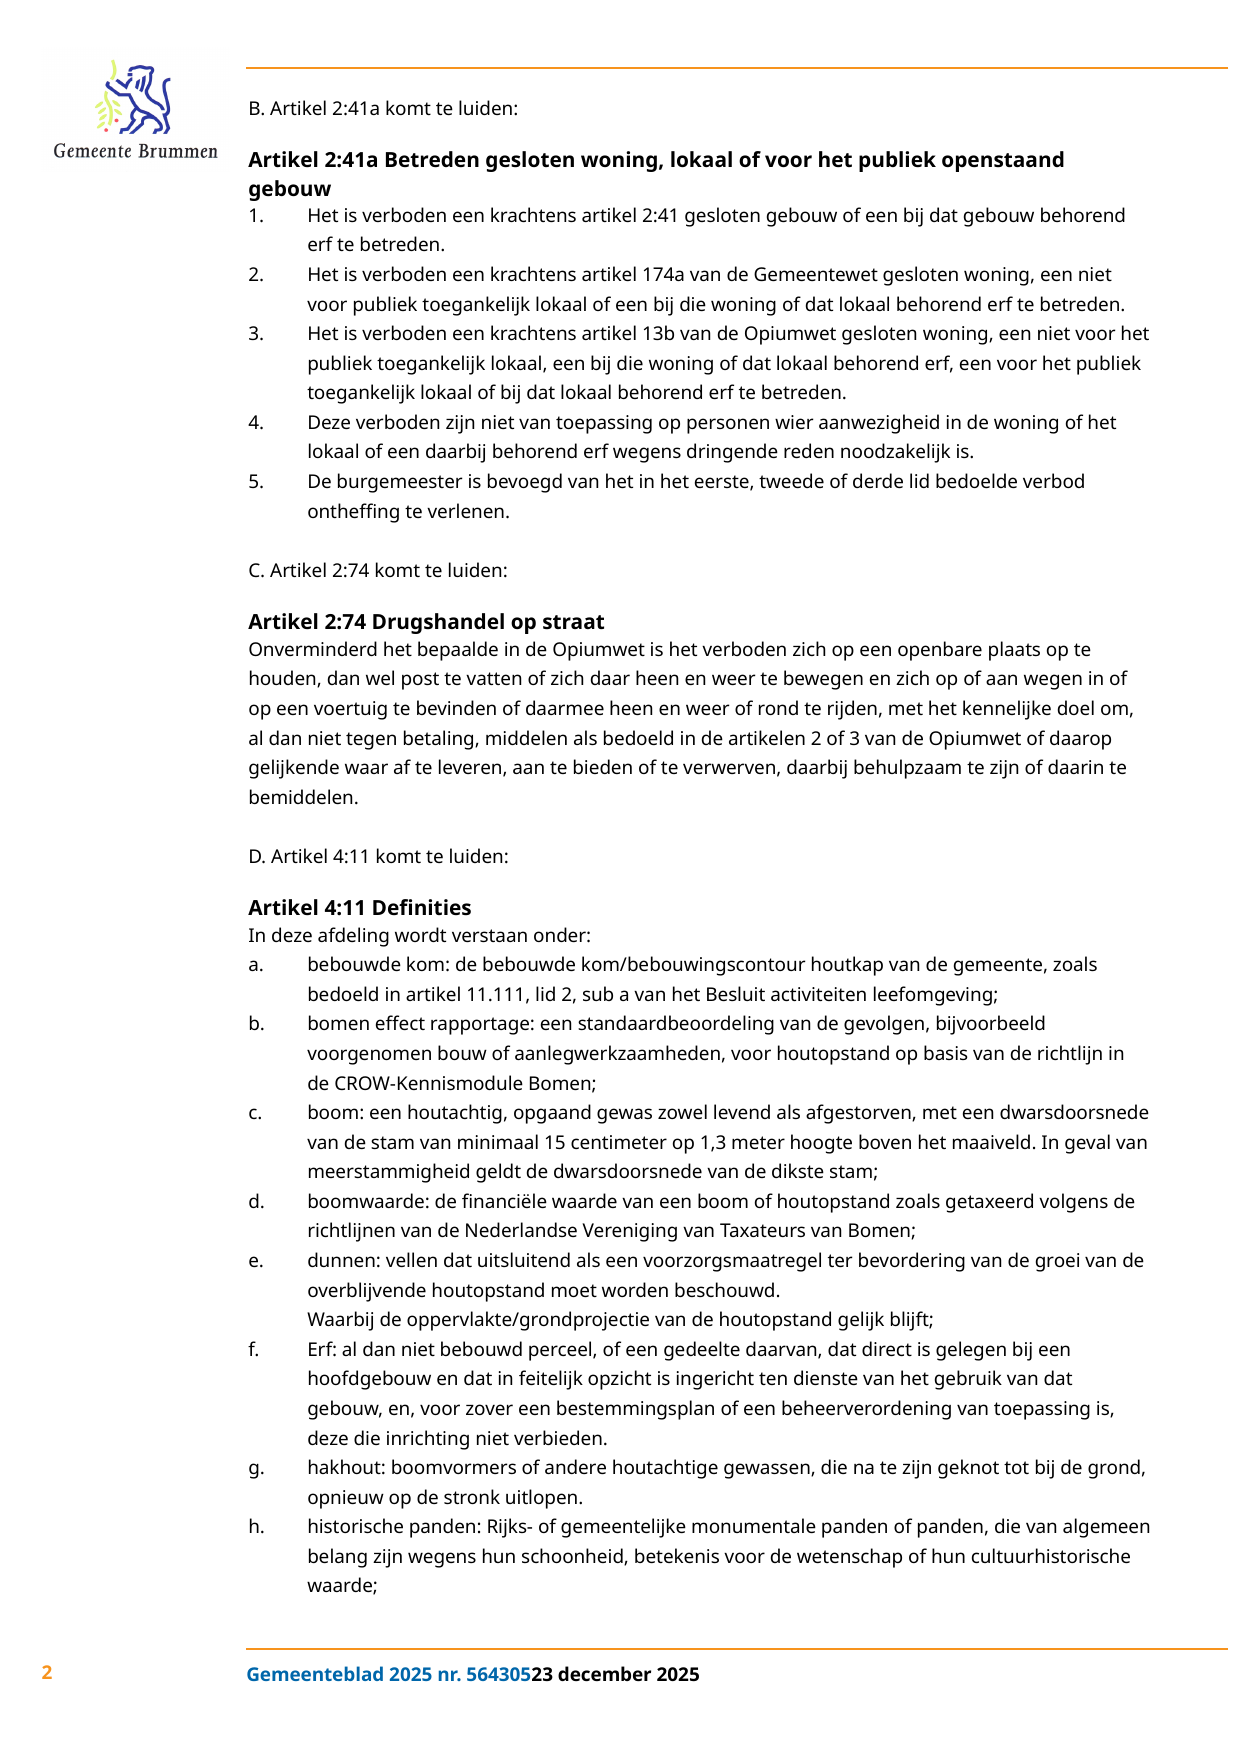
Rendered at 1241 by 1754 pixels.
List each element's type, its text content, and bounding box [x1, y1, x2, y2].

list Erf: al dan niet bebouwd perceel, of een gedeelte daarvan, dat direct is gelegen bij een hoofdgebouw en dat in feitelijk opzicht is ingericht ten dienste van het gebruik van dat gebouw, en, voor zover een bestemmingsplan of een beheerverordening van toepassing is, deze die inrichting niet verbieden. [248, 1336, 1152, 1451]
text Artikel 4:11 Definities [248, 893, 1152, 922]
text Onverminderd het bepaalde in de Opiumwet is het verboden zich op een openbare plaats op te houden, dan wel post te vatten of zich daar heen en weer te bewegen en zich op of aan wegen in of op een voertuig te bevinden of daarmee heen en weer of rond te rijden, met het kennelijke doel om, al dan niet tegen betaling, middelen als bedoeld in de artikelen 2 of 3 van de Opiumwet of daarop gelijkende waar af te leveren, aan te bieden of te verwerven, daarbij behulpzaam te zijn of daarin te bemiddelen. [248, 636, 1152, 809]
text Artikel 2:41a Betreden gesloten woning, lokaal of voor het publiek openstaand gebouw [248, 145, 1152, 202]
list hakhout: boomvormers of andere houtachtige gewassen, die na te zijn geknot tot bij de grond, opnieuw op de stronk uitlopen. [248, 1454, 1152, 1510]
text C. Artikel 2:74 komt te luiden: [248, 557, 1152, 583]
list boomwaarde: de financiële waarde van een boom of houtopstand zoals getaxeerd volgens de richtlijnen van de Nederlandse Vereniging van Taxateurs van Bomen; [248, 1188, 1152, 1243]
text Artikel 2:74 Drugshandel op straat [248, 607, 1152, 636]
list Waarbij de oppervlakte/grondprojectie van de houtopstand gelijk blijft; [248, 1306, 1152, 1332]
list Het is verboden een krachtens artikel 174a van de Gemeentewet gesloten woning, een niet voor publiek toegankelijk lokaal of een bij die woning of dat lokaal behorend erf te betreden. [248, 261, 1152, 317]
list boom: een houtachtig, opgaand gewas zowel levend als afgestorven, met een dwarsdoorsnede van de stam van minimaal 15 centimeter op 1,3 meter hoogte boven het maaiveld. In geval van meerstammigheid geldt de dwarsdoorsnede van de dikste stam; [248, 1099, 1152, 1184]
list bebouwde kom: de bebouwde kom/bebouwingscontour houtkap van de gemeente, zoals bedoeld in artikel 11.111, lid 2, sub a van het Besluit activiteiten leefomgeving; [248, 951, 1152, 1007]
list historische panden: Rijks- of gemeentelijke monumentale panden of panden, die van algemeen belang zijn wegens hun schoonheid, betekenis voor de wetenschap of hun cultuurhistorische waarde; [248, 1513, 1152, 1598]
list De burgemeester is bevoegd van het in het eerste, tweede of derde lid bedoelde verbod ontheffing te verlenen. [248, 468, 1152, 524]
text B. Artikel 2:41a komt te luiden: [248, 95, 1152, 121]
list Het is verboden een krachtens artikel 2:41 gesloten gebouw of een bij dat gebouw behorend erf te betreden. [248, 202, 1152, 257]
picture [41, 47, 231, 172]
text In deze afdeling wordt verstaan onder: [248, 922, 1152, 948]
list Het is verboden een krachtens artikel 13b van de Opiumwet gesloten woning, een niet voor het publiek toegankelijk lokaal, een bij die woning of dat lokaal behorend erf, een voor het publiek toegankelijk lokaal of bij dat lokaal behorend erf te betreden. [248, 320, 1152, 405]
list dunnen: vellen dat uitsluitend als een voorzorgsmaatregel ter bevordering van de groei van de overblijvende houtopstand moet worden beschouwd. [248, 1247, 1152, 1303]
list Deze verboden zijn niet van toepassing op personen wier aanwezigheid in de woning of het lokaal of een daarbij behorend erf wegens dringende reden noodzakelijk is. [248, 409, 1152, 464]
text D. Artikel 4:11 komt te luiden: [248, 843, 1152, 869]
list bomen effect rapportage: een standaardbeoordeling van de gevolgen, bijvoorbeeld voorgenomen bouw of aanlegwerkzaamheden, voor houtopstand op basis van de richtlijn in de CROW-Kennismodule Bomen; [248, 1011, 1152, 1096]
